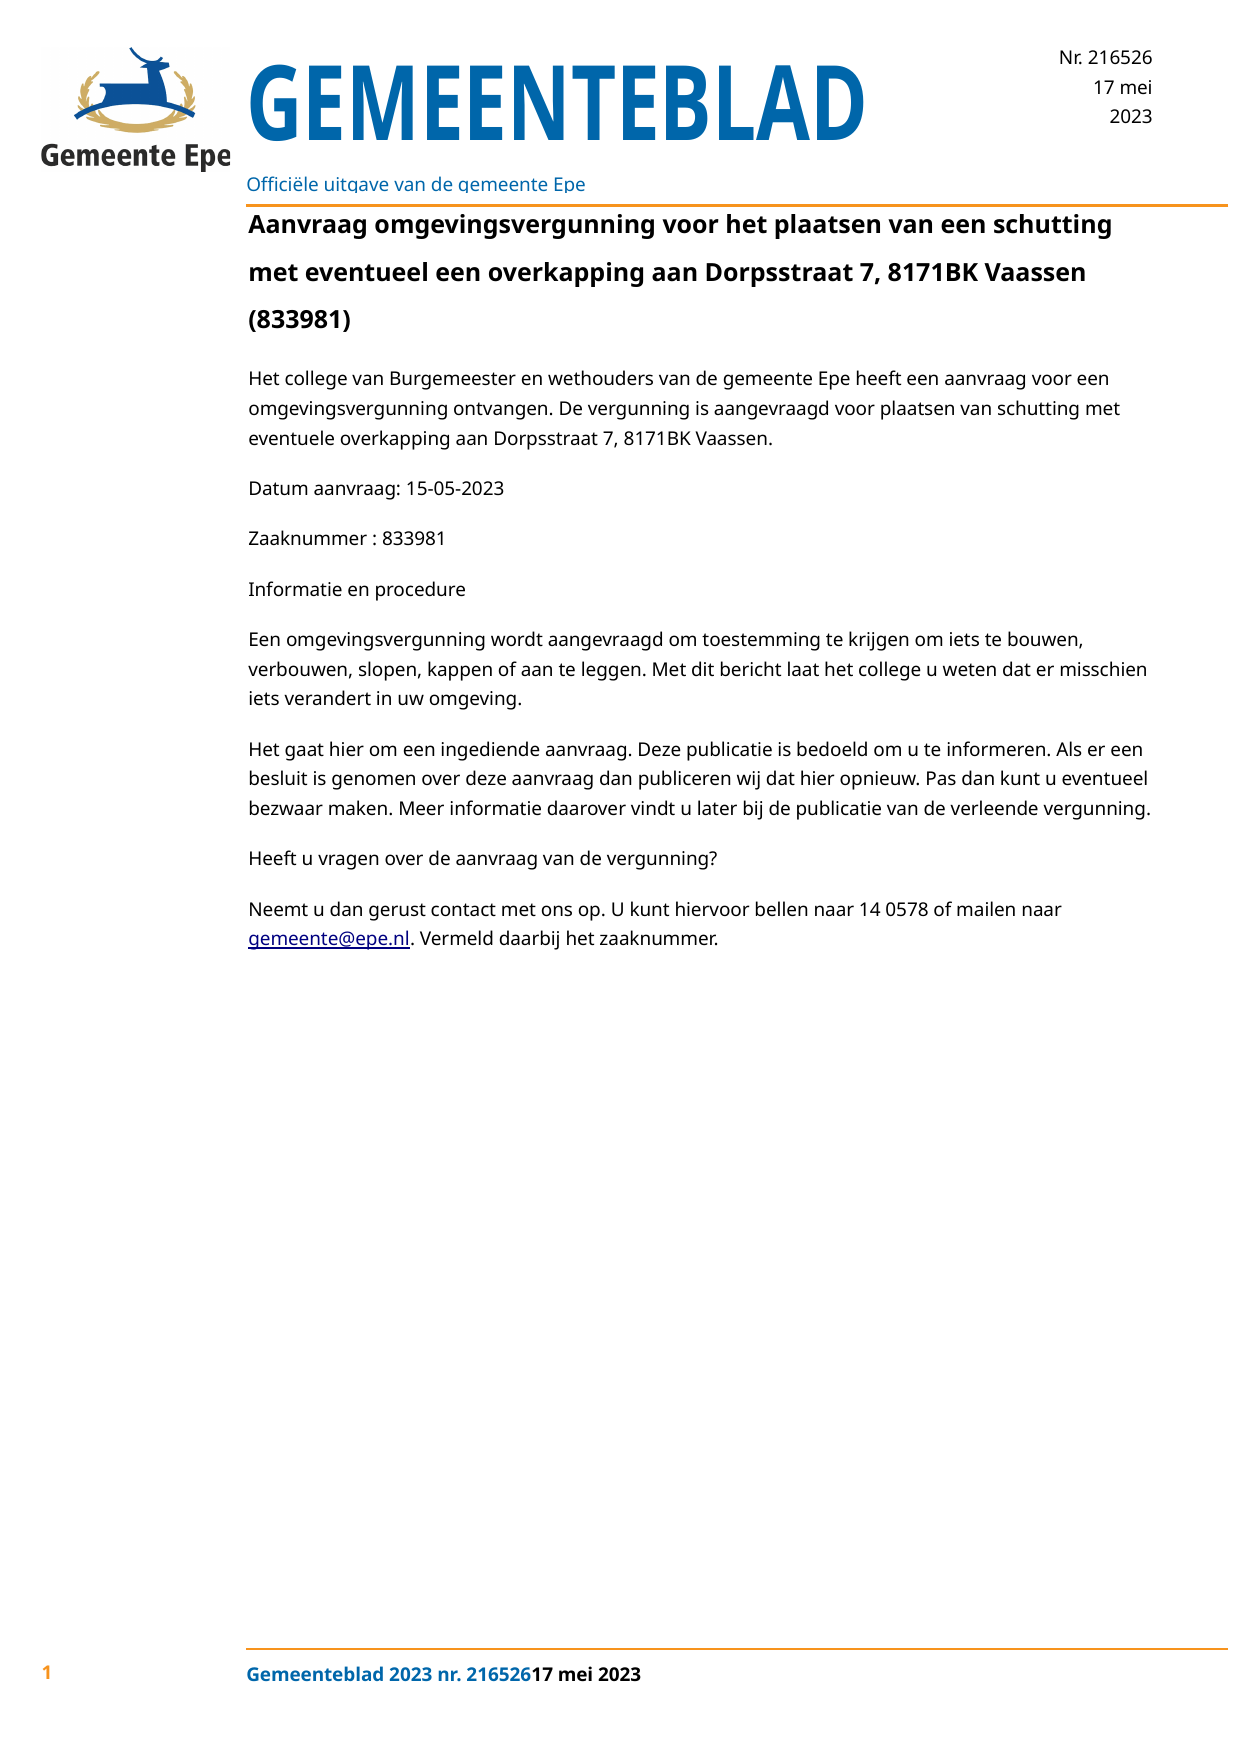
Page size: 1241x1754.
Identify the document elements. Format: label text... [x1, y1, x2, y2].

text Aanvraag omgevingsvergunning voor het plaatsen van een schutting met eventueel een overkapping aan Dorpsstraat 7, 8171BK Vaassen (833981) [248, 207, 1152, 336]
text Een omgevingsvergunning wordt aangevraagd om toestemming te krijgen om iets te bouwen, verbouwen, slopen, kappen of aan te leggen. Met dit bericht laat het college u weten dat er misschien iets verandert in uw omgeving. [248, 626, 1152, 711]
text Informatie en procedure [248, 576, 1152, 602]
picture [41, 47, 231, 172]
text Neemt u dan gerust contact met ons op. U kunt hiervoor bellen naar 14 0578 of mailen naar gemeente@epe.nl. Vermeld daarbij het zaaknummer. [248, 896, 1152, 951]
text Zaaknummer : 833981 [248, 526, 1152, 551]
text Het college van Burgemeester en wethouders van de gemeente Epe heeft een aanvraag voor een omgevingsvergunning ontvangen. De vergunning is aangevraagd voor plaatsen van schutting met eventuele overkapping aan Dorpsstraat 7, 8171BK Vaassen. [248, 366, 1152, 450]
text Datum aanvraag: 15-05-2023 [248, 475, 1152, 501]
text Heeft u vragen over de aanvraag van de vergunning? [248, 846, 1152, 871]
text Het gaat hier om een ingediende aanvraag. Deze publicatie is bedoeld om u te informeren. Als er een besluit is genomen over deze aanvraag dan publiceren wij dat hier opnieuw. Pas dan kunt u eventueel bezwaar maken. Meer informatie daarover vindt u later bij de publicatie van de verleende vergunning. [248, 736, 1152, 821]
